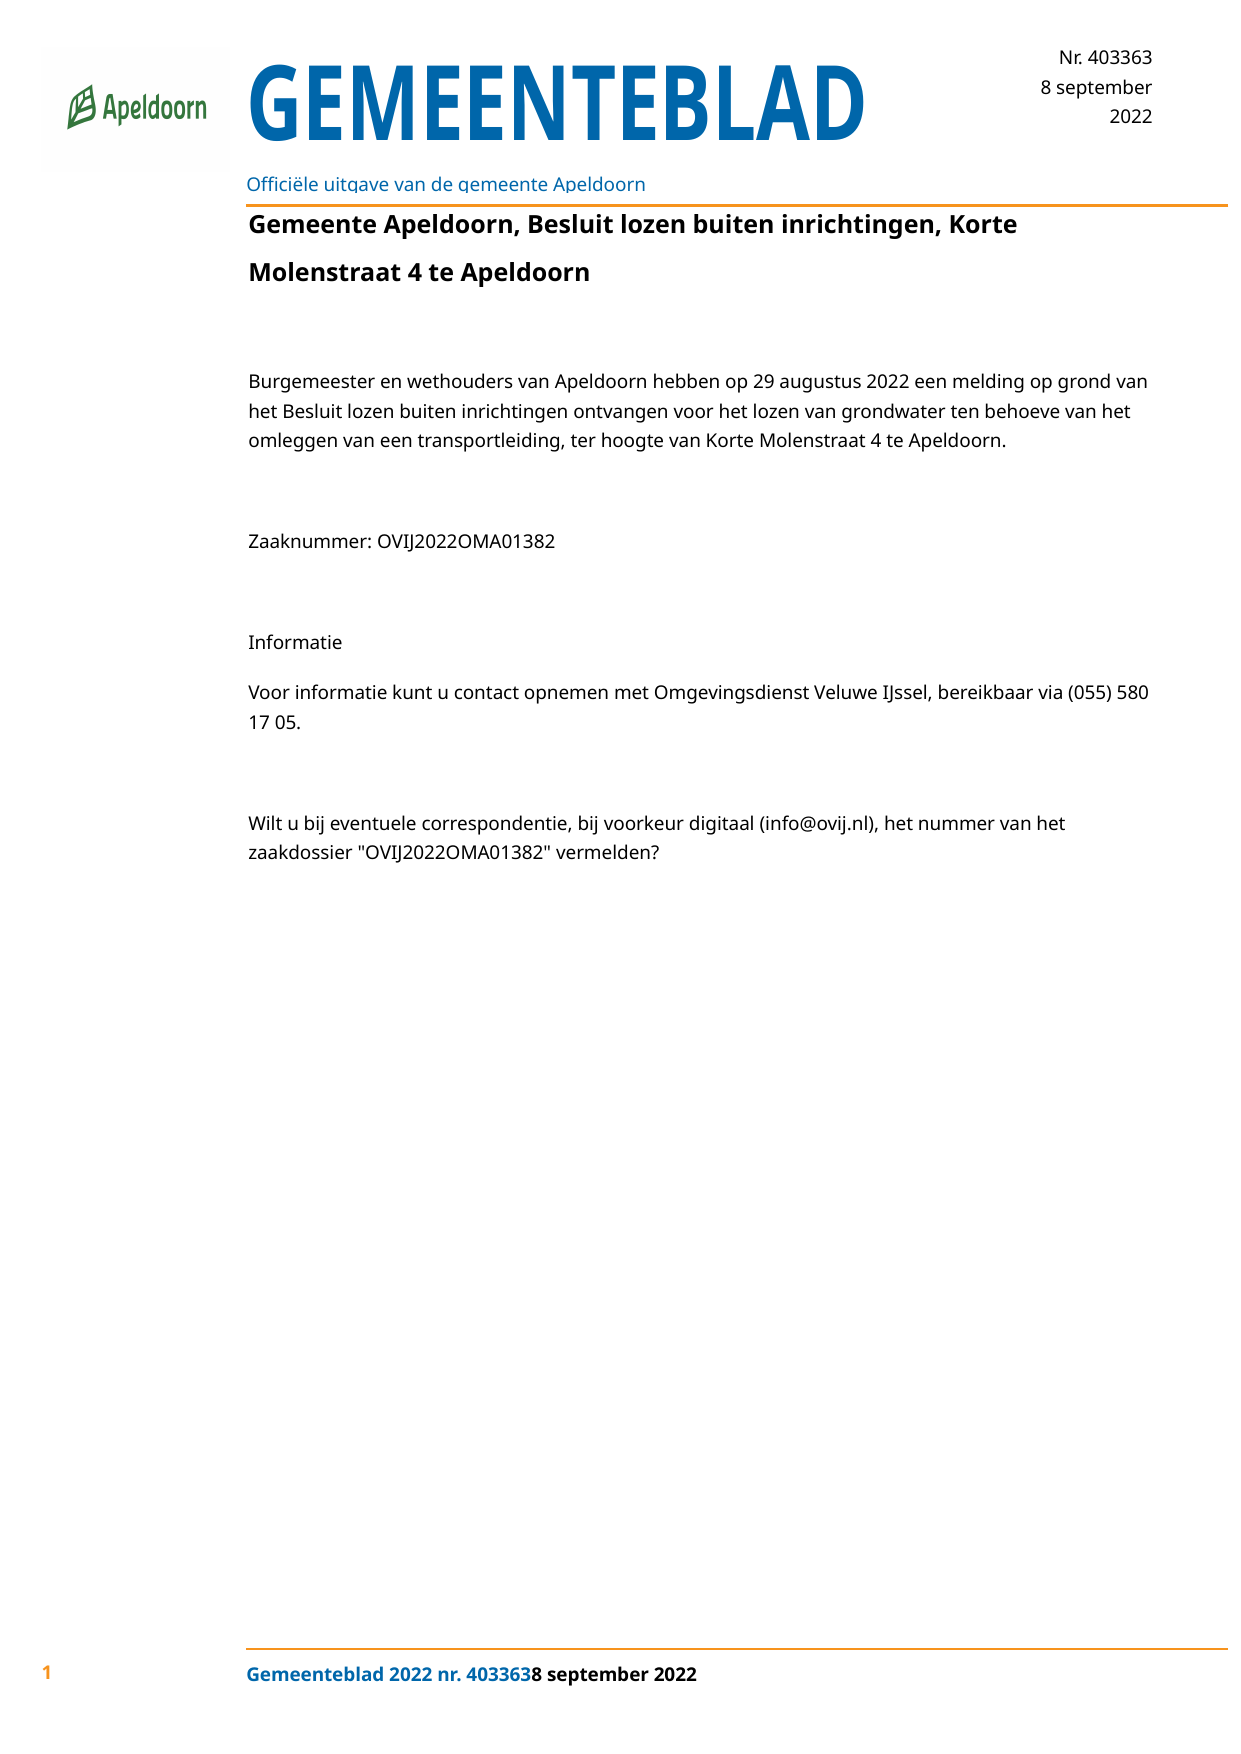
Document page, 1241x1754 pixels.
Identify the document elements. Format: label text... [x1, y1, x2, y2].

text Voor informatie kunt u contact opnemen met Omgevingsdienst Veluwe IJssel, bereikbaar via (055) 580 17 05. [248, 679, 1152, 735]
text Gemeente Apeldoorn, Besluit lozen buiten inrichtingen, Korte Molenstraat 4 te Apeldoorn [248, 207, 1152, 288]
text Zaaknummer: OVIJ2022OMA01382 [248, 528, 1152, 554]
text Burgemeester en wethouders van Apeldoorn hebben op 29 augustus 2022 een melding op grond van het Besluit lozen buiten inrichtingen ontvangen voor het lozen van grondwater ten behoeve van het omleggen van een transportleiding, ter hoogte van Korte Molenstraat 4 te Apeldoorn. [248, 368, 1152, 453]
picture [41, 47, 231, 172]
text Wilt u bij eventuele correspondentie, bij voorkeur digitaal (info@ovij.nl), het nummer van het zaakdossier "OVIJ2022OMA01382" vermelden? [248, 810, 1152, 865]
text Informatie [248, 629, 1152, 655]
